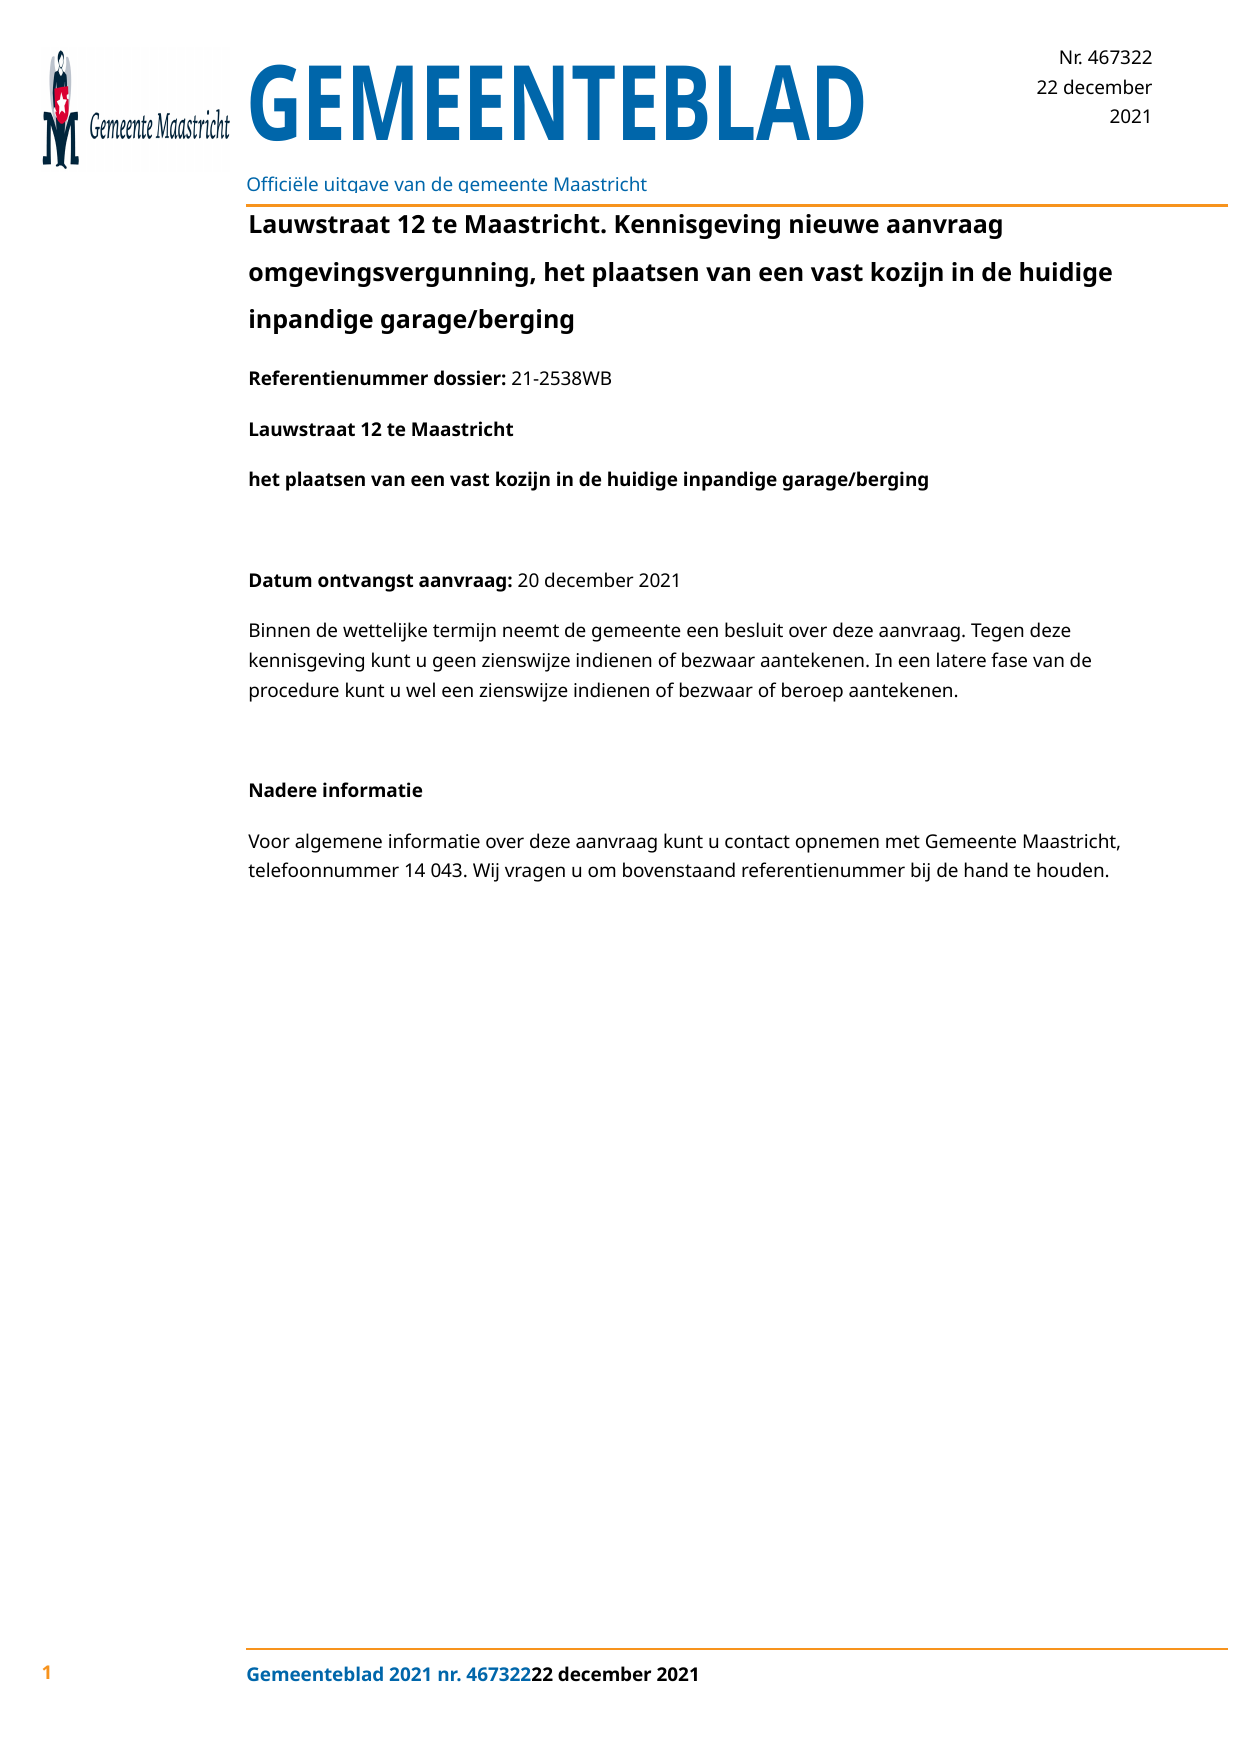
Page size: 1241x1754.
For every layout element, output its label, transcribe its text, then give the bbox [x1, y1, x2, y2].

text Binnen de wettelijke termijn neemt de gemeente een besluit over deze aanvraag. Tegen deze kennisgeving kunt u geen zienswijze indienen of bezwaar aantekenen. In een latere fase van de procedure kunt u wel een zienswijze indienen of bezwaar of beroep aantekenen. [248, 618, 1152, 702]
picture [41, 47, 231, 172]
text Voor algemene informatie over deze aanvraag kunt u contact opnemen met Gemeente Maastricht, telefoonnummer 14 043. Wij vragen u om bovenstaand referentienummer bij de hand te houden. [248, 828, 1152, 883]
text het plaatsen van een vast kozijn in de huidige inpandige garage/berging [248, 466, 1152, 492]
text Nadere informatie [248, 778, 1152, 803]
text Lauwstraat 12 te Maastricht. Kennisgeving nieuwe aanvraag omgevingsvergunning, het plaatsen van een vast kozijn in de huidige inpandige garage/berging [248, 207, 1152, 336]
text Referentienummer dossier: 21-2538WB [248, 366, 1152, 391]
text Datum ontvangst aanvraag: 20 december 2021 [248, 567, 1152, 593]
text Lauwstraat 12 te Maastricht [248, 416, 1152, 442]
